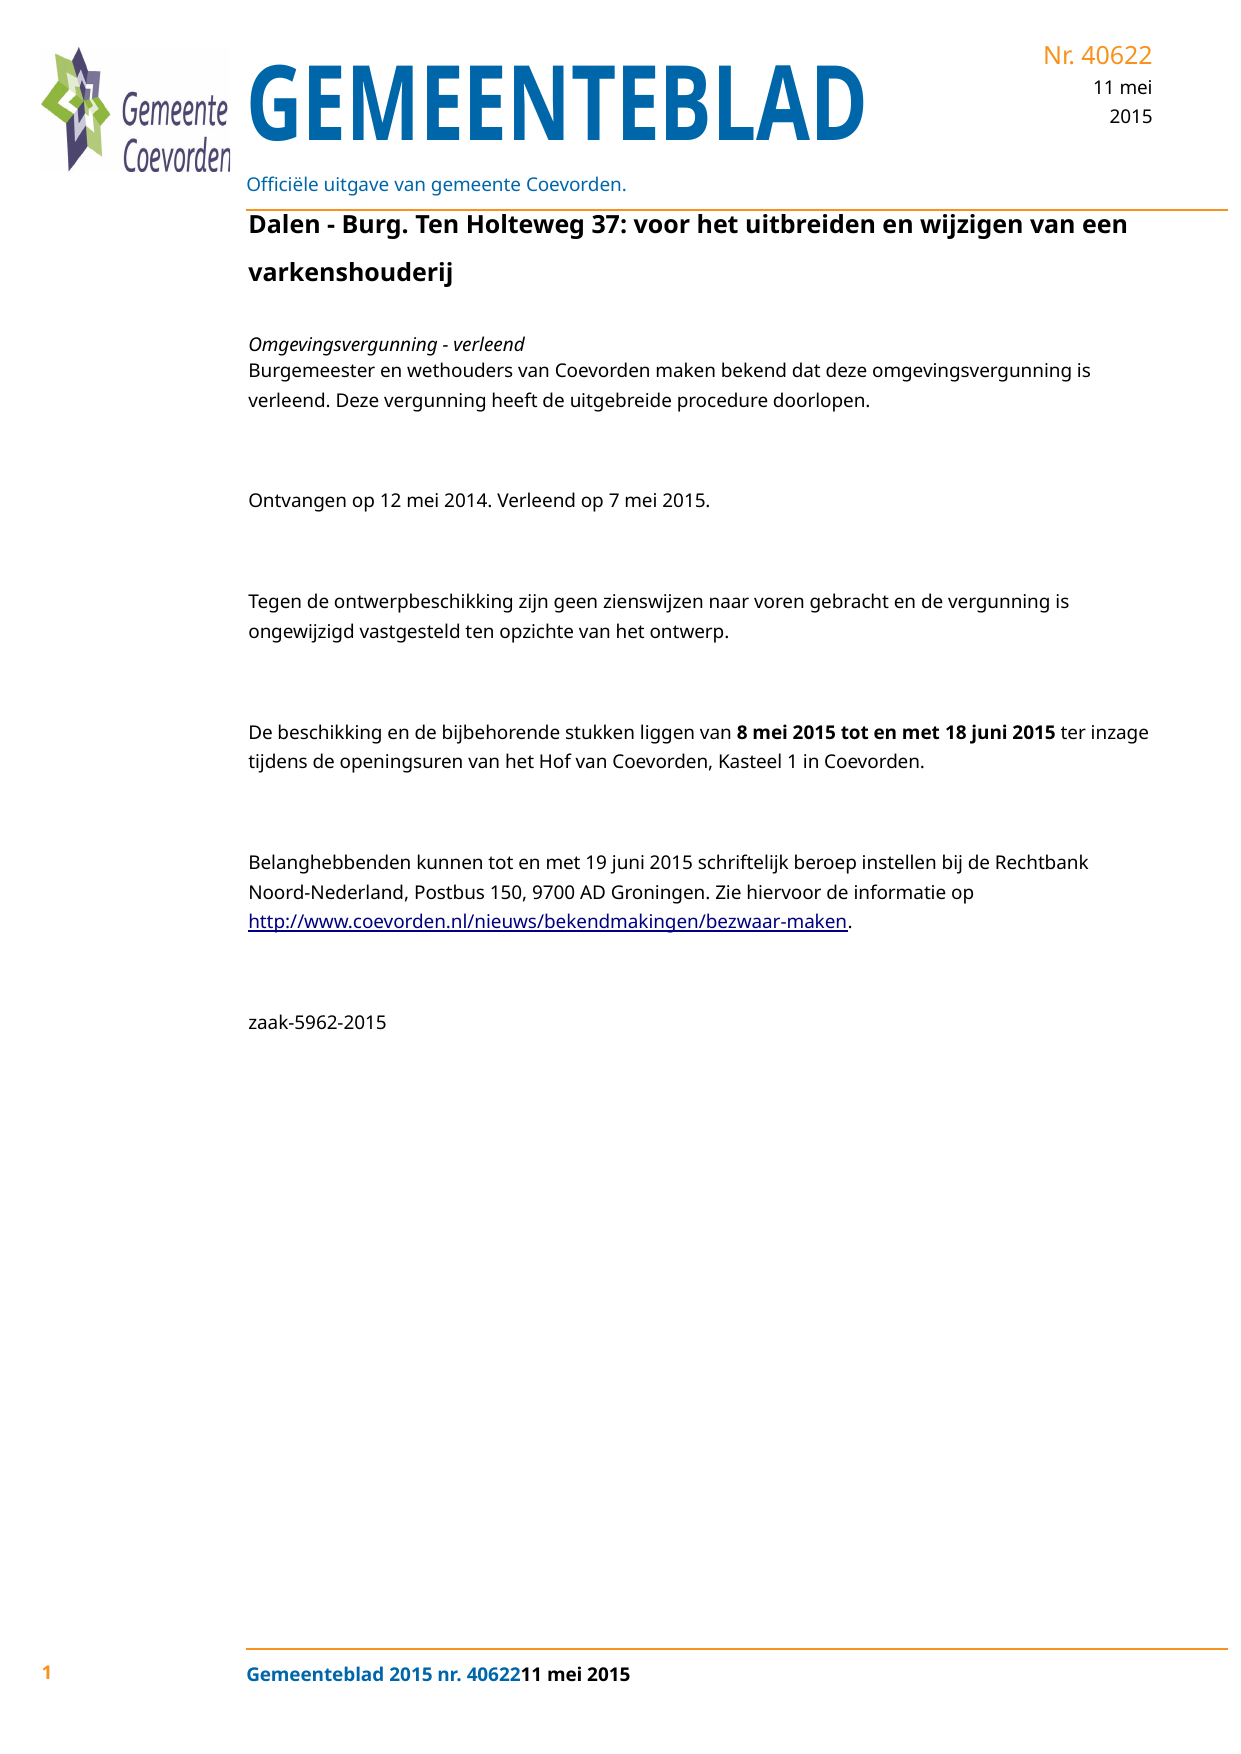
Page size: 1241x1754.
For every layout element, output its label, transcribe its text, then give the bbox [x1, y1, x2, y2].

text Dalen - Burg. Ten Holteweg 37: voor het uitbreiden en wijzigen van een varkenshouderij [248, 211, 1152, 288]
text Ontvangen op 12 mei 2014. Verleend op 7 mei 2015. [248, 488, 1152, 513]
picture [41, 47, 231, 172]
text Tegen de ontwerpbeschikking zijn geen zienswijzen naar voren gebracht en de vergunning is ongewijzigd vastgesteld ten opzichte van het ontwerp. [248, 588, 1152, 644]
text zaak-5962-2015 [248, 1009, 1152, 1035]
text De beschikking en de bijbehorende stukken liggen van 8 mei 2015 tot en met 18 juni 2015 ter inzage tijdens de openingsuren van het Hof van Coevorden, Kasteel 1 in Coevorden. [248, 719, 1152, 774]
text Burgemeester en wethouders van Coevorden maken bekend dat deze omgevingsvergunning is verleend. Deze vergunning heeft de uitgebreide procedure doorlopen. [248, 357, 1152, 412]
text Omgevingsvergunning - verleend [248, 331, 1152, 357]
text Belanghebbenden kunnen tot en met 19 juni 2015 schriftelijk beroep instellen bij de Rechtbank Noord-Nederland, Postbus 150, 9700 AD Groningen. Zie hiervoor de informatie op http://www.coevorden.nl/nieuws/bekendmakingen/bezwaar-maken. [248, 849, 1152, 934]
